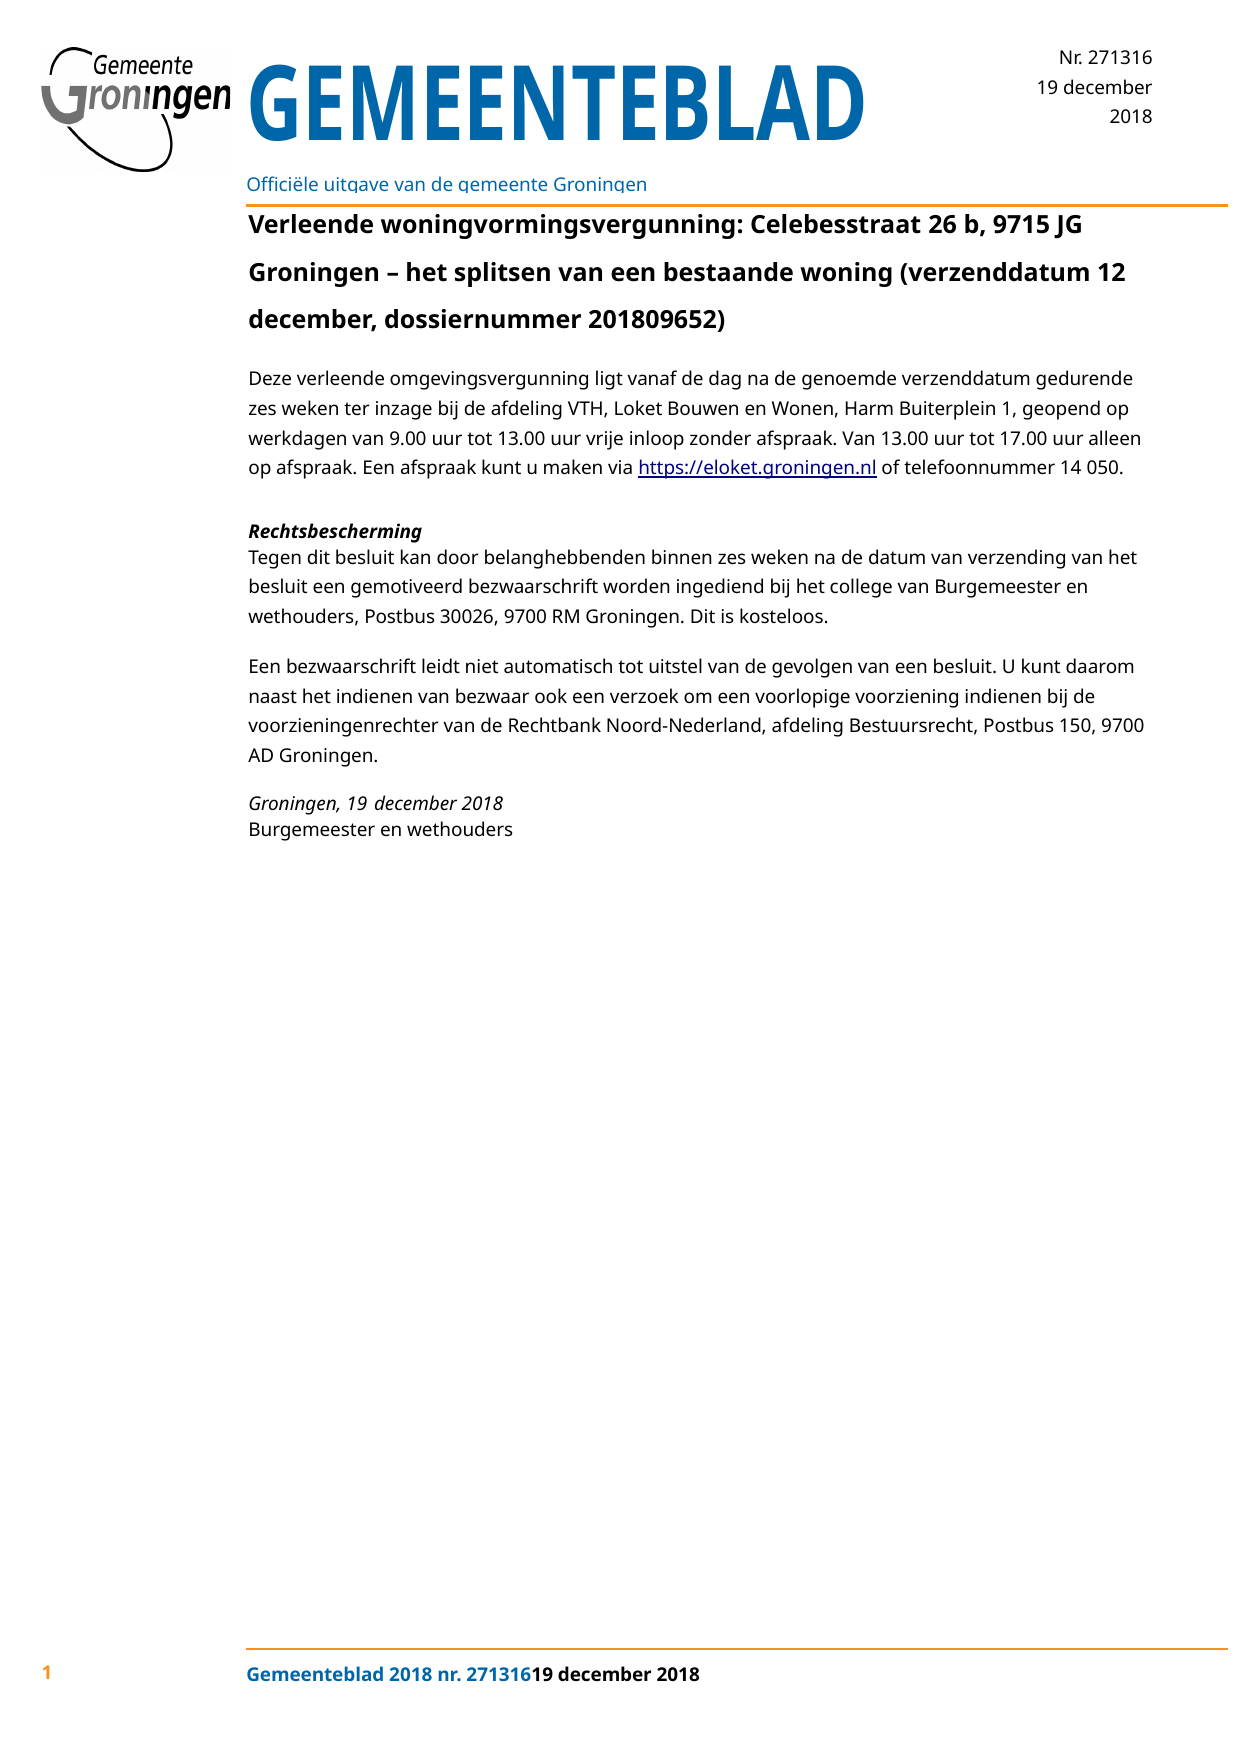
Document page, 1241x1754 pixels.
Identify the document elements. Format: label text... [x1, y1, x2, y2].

text Burgemeester en wethouders [248, 816, 1152, 842]
text Verleende woningvormingsvergunning: Celebesstraat 26 b, 9715 JG Groningen – het splitsen van een bestaande woning (verzenddatum 12 december, dossiernummer 201809652) [248, 207, 1152, 336]
text Rechtsbescherming [248, 518, 1152, 544]
text Groningen, 19 december 2018 [248, 790, 1152, 816]
text Tegen dit besluit kan door belanghebbenden binnen zes weken na de datum van verzending van het besluit een gemotiveerd bezwaarschrift worden ingediend bij het college van Burgemeester en wethouders, Postbus 30026, 9700 RM Groningen. Dit is kosteloos. [248, 544, 1152, 629]
text Een bezwaarschrift leidt niet automatisch tot uitstel van de gevolgen van een besluit. U kunt daarom naast het indienen van bezwaar ook een verzoek om een voorlopige voorziening indienen bij de voorzieningenrechter van de Rechtbank Noord-Nederland, afdeling Bestuursrecht, Postbus 150, 9700 AD Groningen. [248, 653, 1152, 768]
text Deze verleende omgevingsvergunning ligt vanaf de dag na de genoemde verzenddatum gedurende zes weken ter inzage bij de afdeling VTH, Loket Bouwen en Wonen, Harm Buiterplein 1, geopend op werkdagen van 9.00 uur tot 13.00 uur vrije inloop zonder afspraak. Van 13.00 uur tot 17.00 uur alleen op afspraak. Een afspraak kunt u maken via https://eloket.groningen.nl of telefoonnummer 14 050. [248, 366, 1152, 480]
picture [41, 47, 231, 172]
